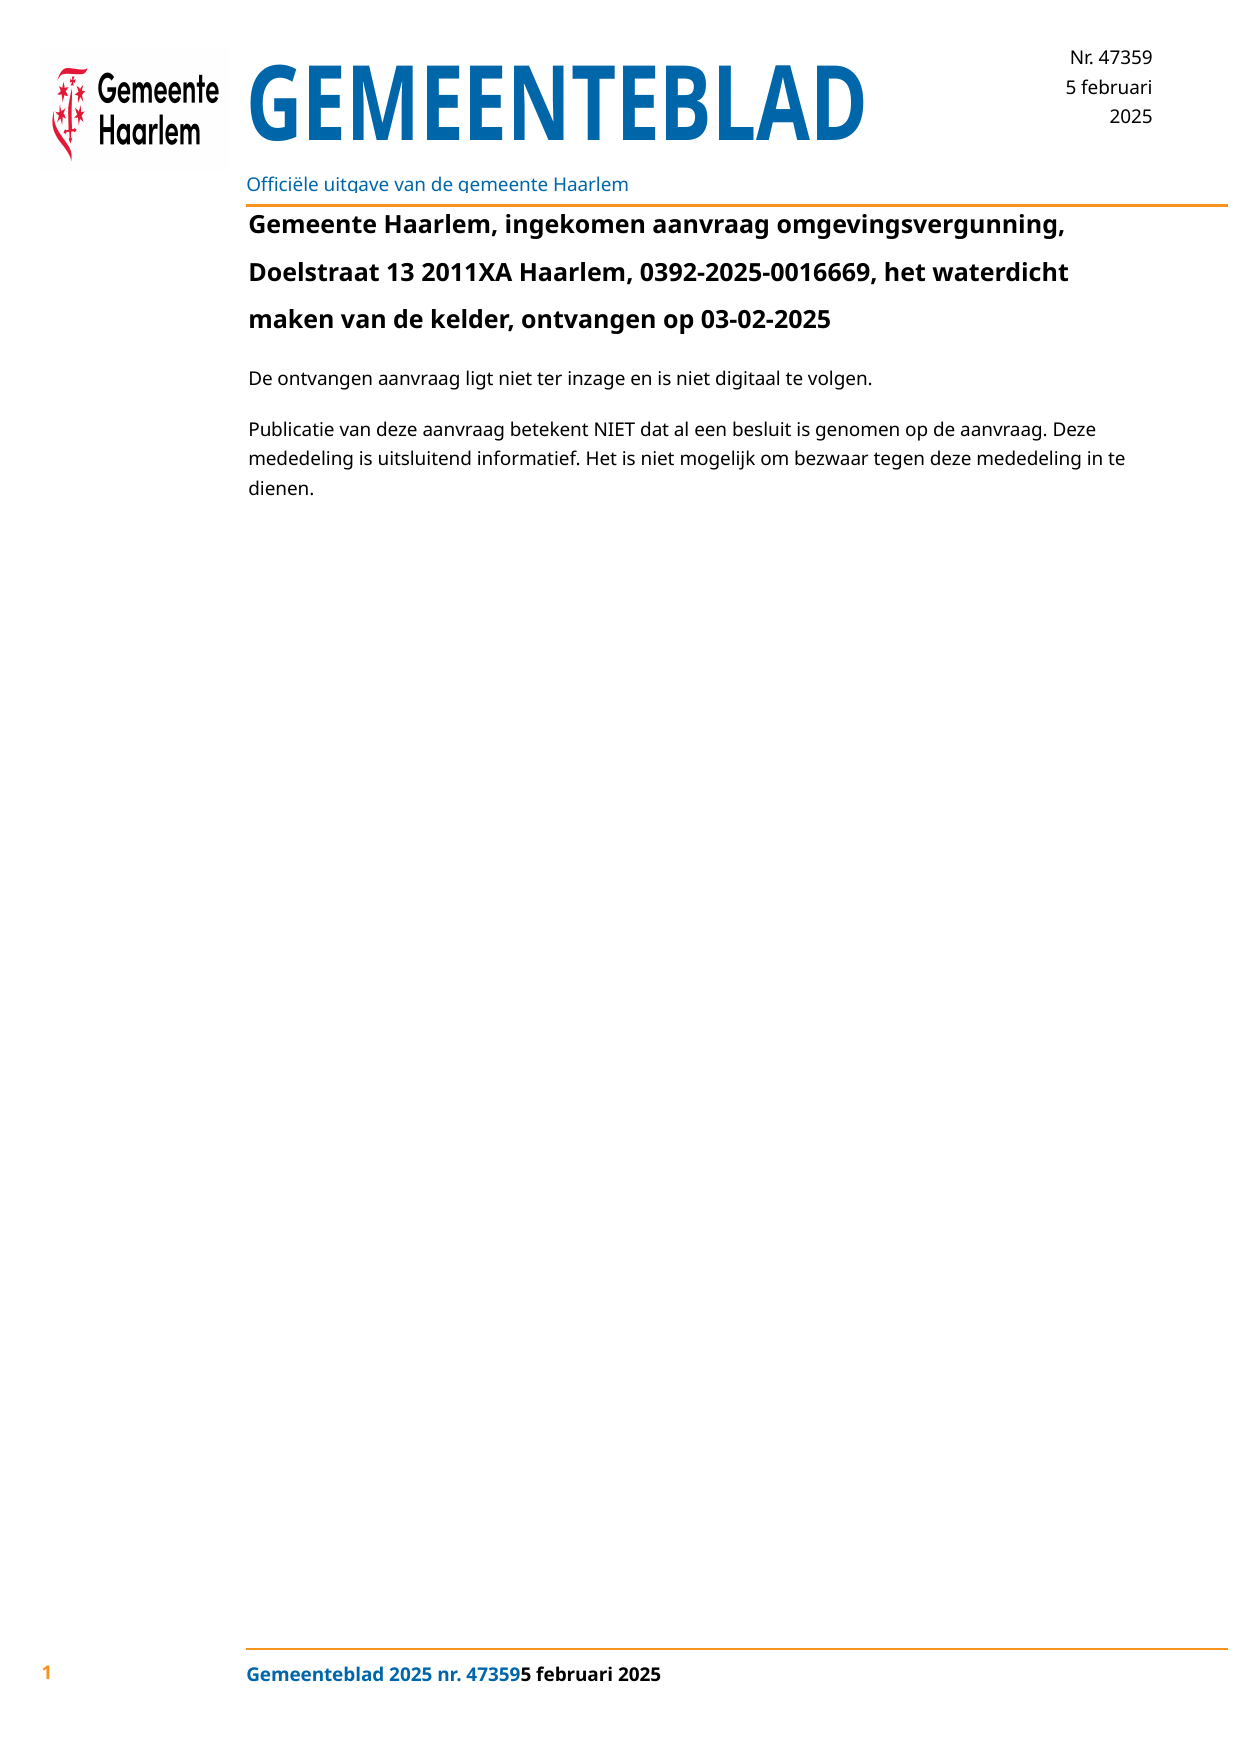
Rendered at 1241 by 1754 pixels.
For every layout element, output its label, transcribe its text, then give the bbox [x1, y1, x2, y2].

text Gemeente Haarlem, ingekomen aanvraag omgevingsvergunning, Doelstraat 13 2011XA Haarlem, 0392-2025-0016669, het waterdicht maken van de kelder, ontvangen op 03-02-2025 [248, 207, 1152, 336]
text Publicatie van deze aanvraag betekent NIET dat al een besluit is genomen op de aanvraag. Deze mededeling is uitsluitend informatief. Het is niet mogelijk om bezwaar tegen deze mededeling in te dienen. [248, 416, 1152, 501]
text De ontvangen aanvraag ligt niet ter inzage en is niet digitaal te volgen. [248, 366, 1152, 391]
picture [41, 47, 231, 172]
